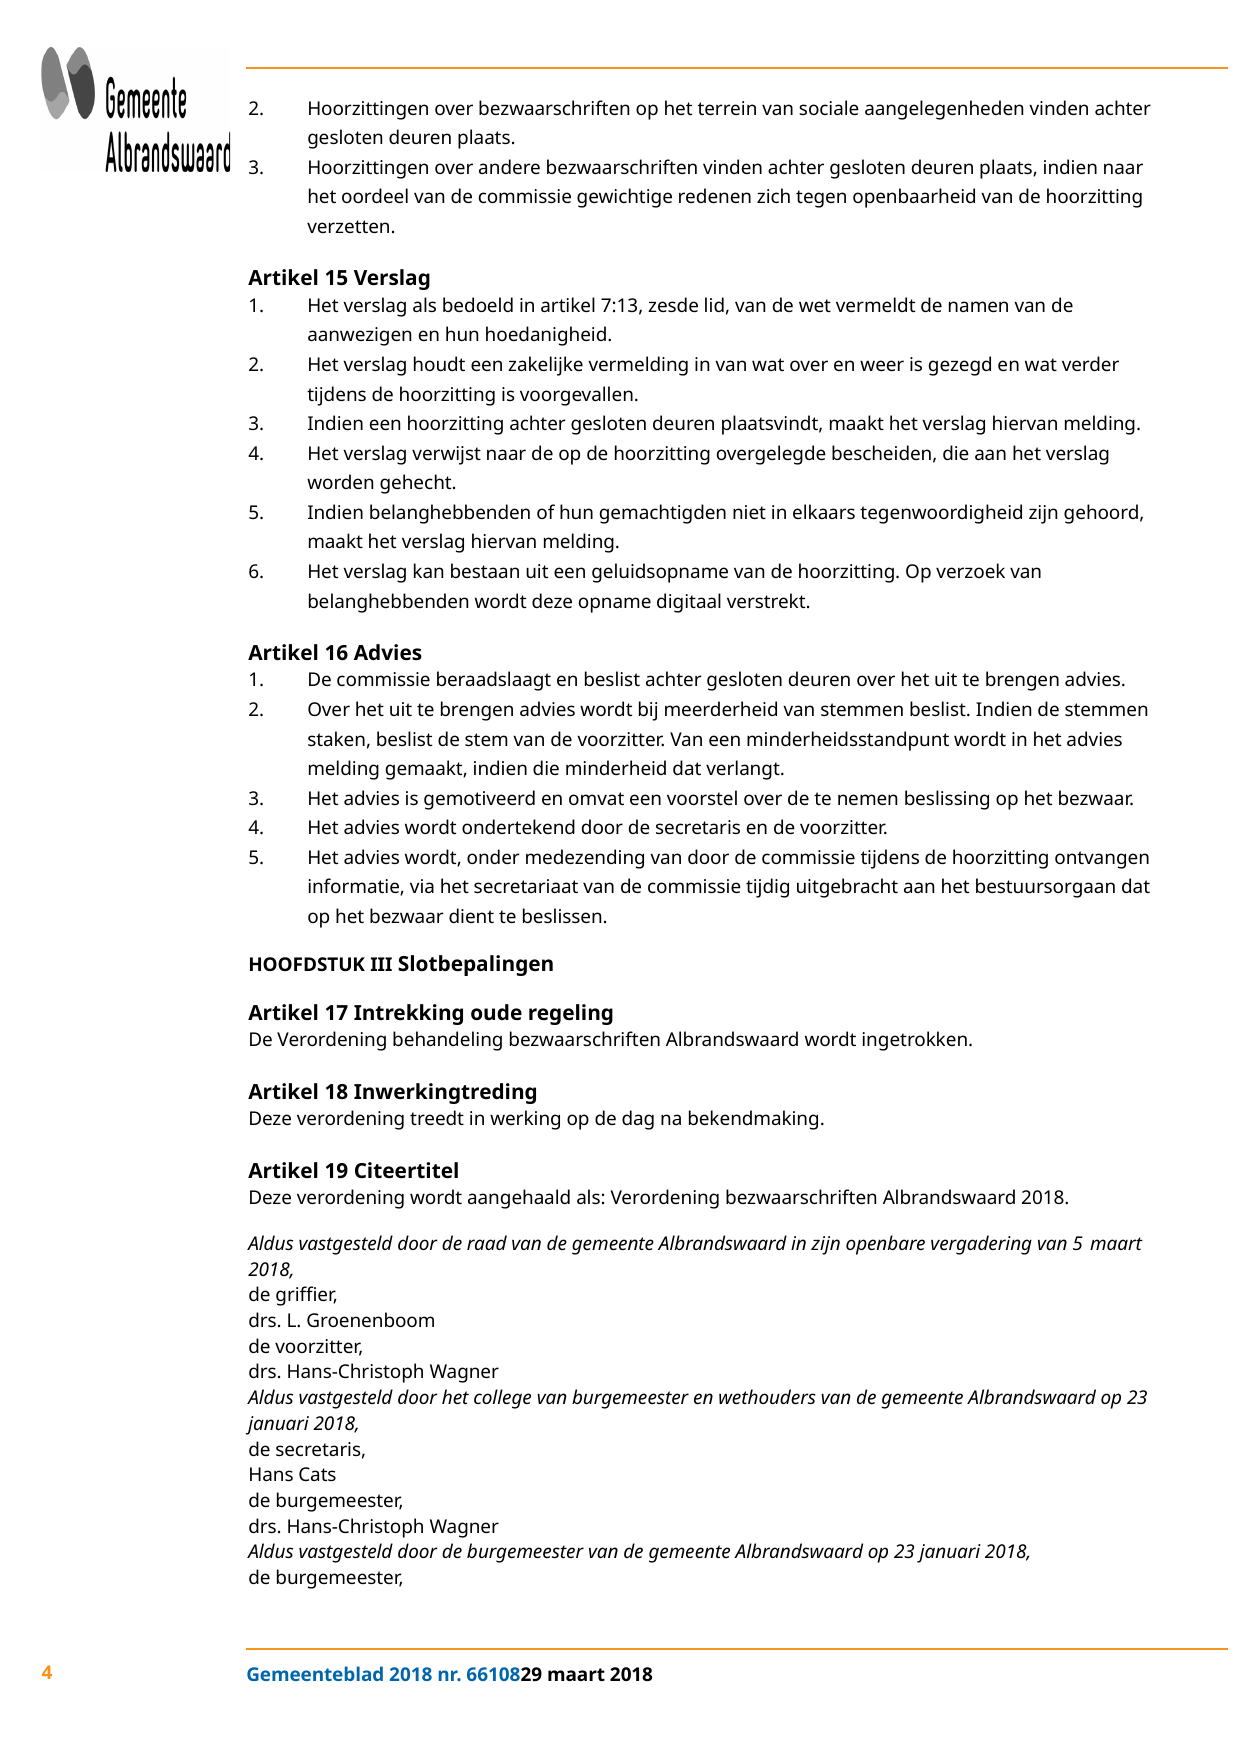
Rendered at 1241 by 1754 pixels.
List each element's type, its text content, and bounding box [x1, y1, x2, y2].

list Hoorzittingen over bezwaarschriften op het terrein van sociale aangelegenheden vinden achter gesloten deuren plaats. [248, 95, 1152, 150]
text Aldus vastgesteld door de burgemeester van de gemeente Albrandswaard op 23 januari 2018, [248, 1539, 1152, 1564]
text drs. L. Groenenboom [248, 1307, 1152, 1333]
text de burgemeester, [248, 1564, 1152, 1590]
list Het verslag houdt een zakelijke vermelding in van wat over en weer is gezegd en wat verder tijdens de hoorzitting is voorgevallen. [248, 351, 1152, 406]
list Het advies is gemotiveerd en omvat een voorstel over de te nemen beslissing op het bezwaar. [248, 785, 1152, 811]
text Artikel 19 Citeertitel [248, 1156, 1152, 1184]
picture [41, 47, 231, 172]
text Deze verordening wordt aangehaald als: Verordening bezwaarschriften Albrandswaard 2018. [248, 1184, 1152, 1210]
list Over het uit te brengen advies wordt bij meerderheid van stemmen beslist. Indien de stemmen staken, beslist de stem van de voorzitter. Van een minderheidsstandpunt wordt in het advies melding gemaakt, indien die minderheid dat verlangt. [248, 696, 1152, 781]
text Aldus vastgesteld door de raad van de gemeente Albrandswaard in zijn openbare vergadering van 5 maart 2018, [248, 1230, 1152, 1281]
text de burgemeester, [248, 1487, 1152, 1513]
text HOOFDSTUK III Slotbepalingen [248, 949, 1152, 977]
list Het verslag verwijst naar de op de hoorzitting overgelegde bescheiden, die aan het verslag worden gehecht. [248, 440, 1152, 495]
list Het advies wordt, onder medezending van door de commissie tijdens de hoorzitting ontvangen informatie, via het secretariaat van de commissie tijdig uitgebracht aan het bestuursorgaan dat op het bezwaar dient te beslissen. [248, 844, 1152, 929]
list Indien een hoorzitting achter gesloten deuren plaatsvindt, maakt het verslag hiervan melding. [248, 410, 1152, 436]
text drs. Hans-Christoph Wagner [248, 1513, 1152, 1539]
text de secretaris, [248, 1436, 1152, 1462]
text Deze verordening treedt in werking op de dag na bekendmaking. [248, 1106, 1152, 1131]
list Indien belanghebbenden of hun gemachtigden niet in elkaars tegenwoordigheid zijn gehoord, maakt het verslag hiervan melding. [248, 499, 1152, 554]
list Het advies wordt ondertekend door de secretaris en de voorzitter. [248, 814, 1152, 840]
text Artikel 16 Advies [248, 638, 1152, 667]
list De commissie beraadslaagt en beslist achter gesloten deuren over het uit te brengen advies. [248, 667, 1152, 692]
text Artikel 18 Inwerkingtreding [248, 1077, 1152, 1106]
text drs. Hans-Christoph Wagner [248, 1359, 1152, 1384]
text De Verordening behandeling bezwaarschriften Albrandswaard wordt ingetrokken. [248, 1027, 1152, 1052]
text Aldus vastgesteld door het college van burgemeester en wethouders van de gemeente Albrandswaard op 23 januari 2018, [248, 1384, 1152, 1436]
list Het verslag als bedoeld in artikel 7:13, zesde lid, van de wet vermeldt de namen van de aanwezigen en hun hoedanigheid. [248, 292, 1152, 347]
text Hans Cats [248, 1462, 1152, 1487]
text Artikel 15 Verslag [248, 263, 1152, 292]
text Artikel 17 Intrekking oude regeling [248, 998, 1152, 1027]
list Het verslag kan bestaan uit een geluidsopname van de hoorzitting. Op verzoek van belanghebbenden wordt deze opname digitaal verstrekt. [248, 558, 1152, 613]
list Hoorzittingen over andere bezwaarschriften vinden achter gesloten deuren plaats, indien naar het oordeel van de commissie gewichtige redenen zich tegen openbaarheid van de hoorzitting verzetten. [248, 154, 1152, 239]
text de voorzitter, [248, 1333, 1152, 1359]
text de griffier, [248, 1281, 1152, 1307]
